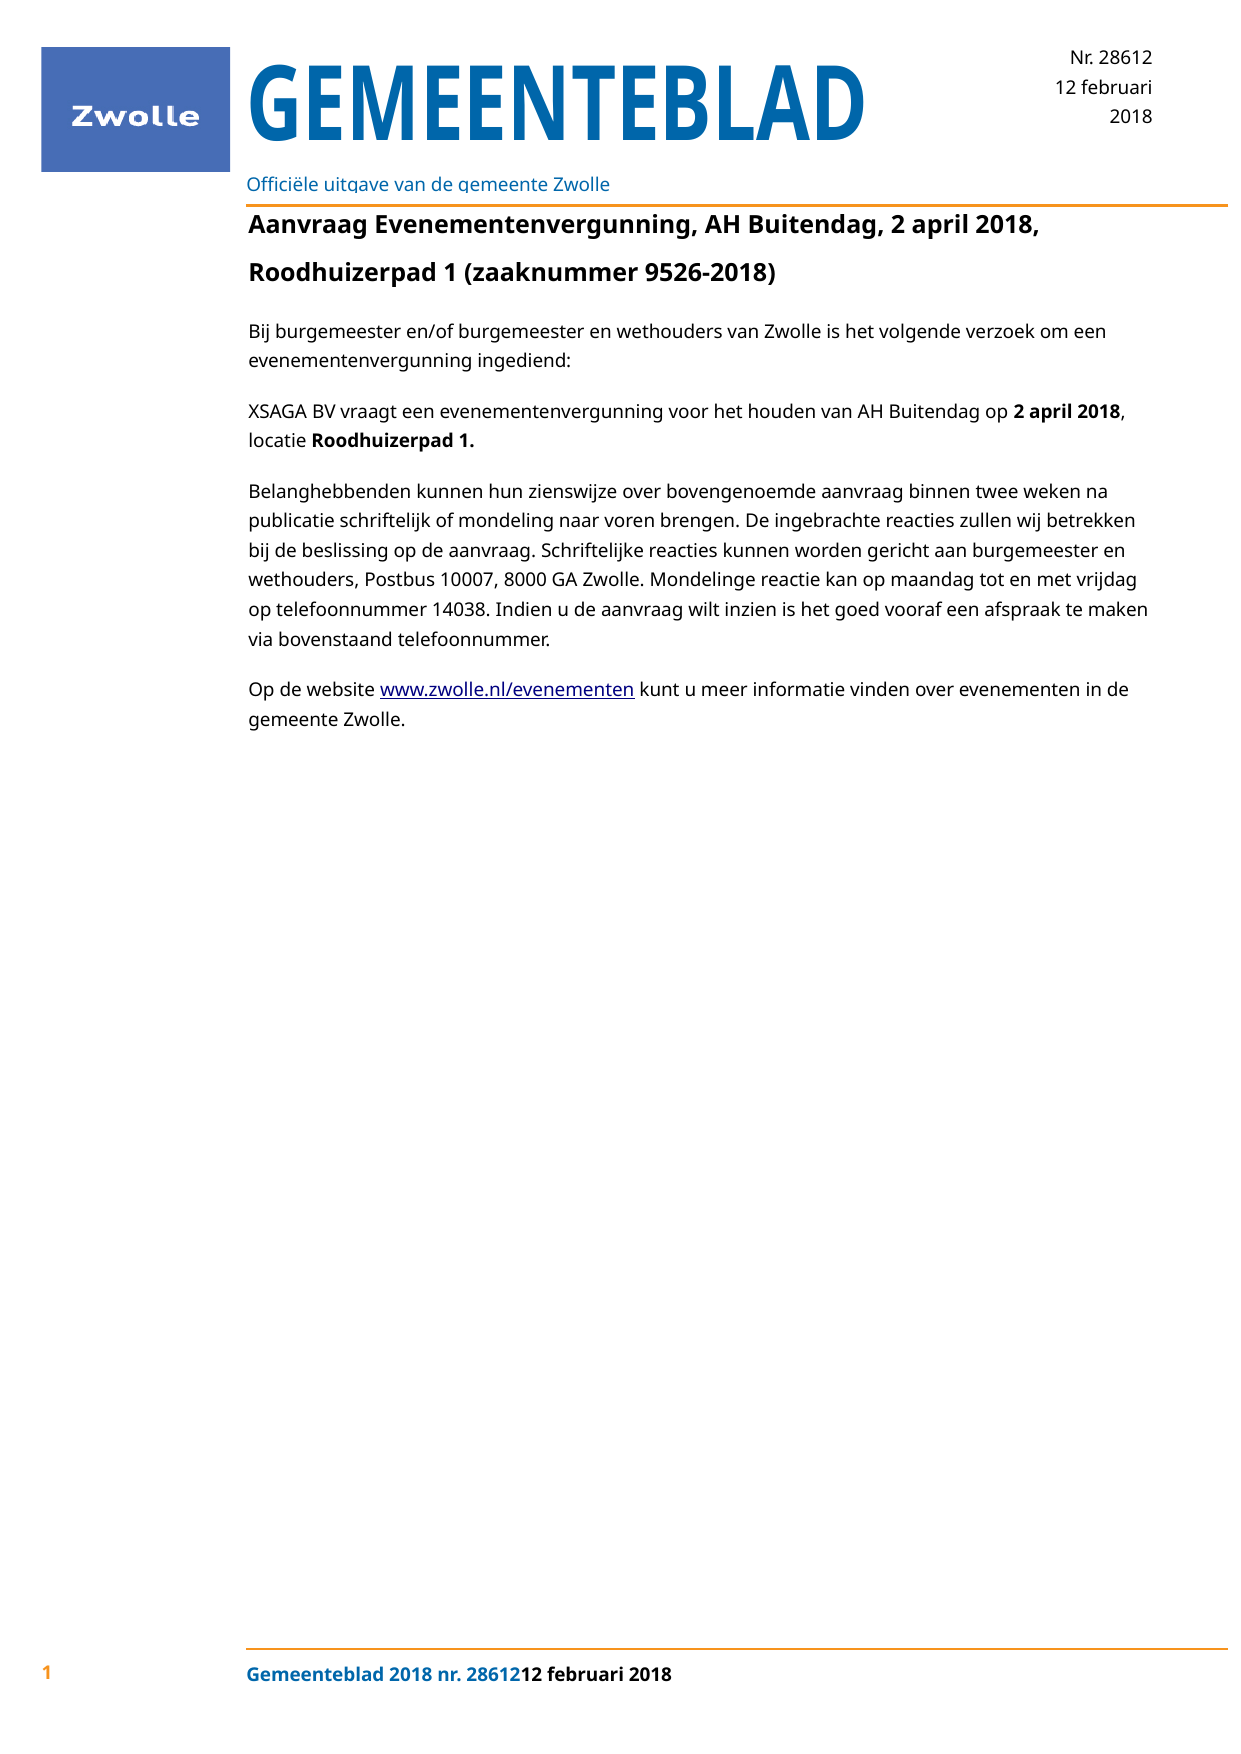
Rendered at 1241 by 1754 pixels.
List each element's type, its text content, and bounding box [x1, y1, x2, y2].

picture [41, 47, 231, 172]
text Bij burgemeester en/of burgemeester en wethouders van Zwolle is het volgende verzoek om een evenementenvergunning ingediend: [248, 318, 1152, 373]
text Aanvraag Evenementenvergunning, AH Buitendag, 2 april 2018, Roodhuizerpad 1 (zaaknummer 9526-2018) [248, 207, 1152, 288]
text Op de website www.zwolle.nl/evenementen kunt u meer informatie vinden over evenementen in de gemeente Zwolle. [248, 676, 1152, 732]
text XSAGA BV vraagt een evenementenvergunning voor het houden van AH Buitendag op 2 april 2018, locatie Roodhuizerpad 1. [248, 398, 1152, 453]
text Belanghebbenden kunnen hun zienswijze over bovengenoemde aanvraag binnen twee weken na publicatie schriftelijk of mondeling naar voren brengen. De ingebrachte reacties zullen wij betrekken bij de beslissing op de aanvraag. Schriftelijke reacties kunnen worden gericht aan burgemeester en wethouders, Postbus 10007, 8000 GA Zwolle. Mondelinge reactie kan op maandag tot en met vrijdag op telefoonnummer 14038. Indien u de aanvraag wilt inzien is het goed vooraf een afspraak te maken via bovenstaand telefoonnummer. [248, 478, 1152, 652]
